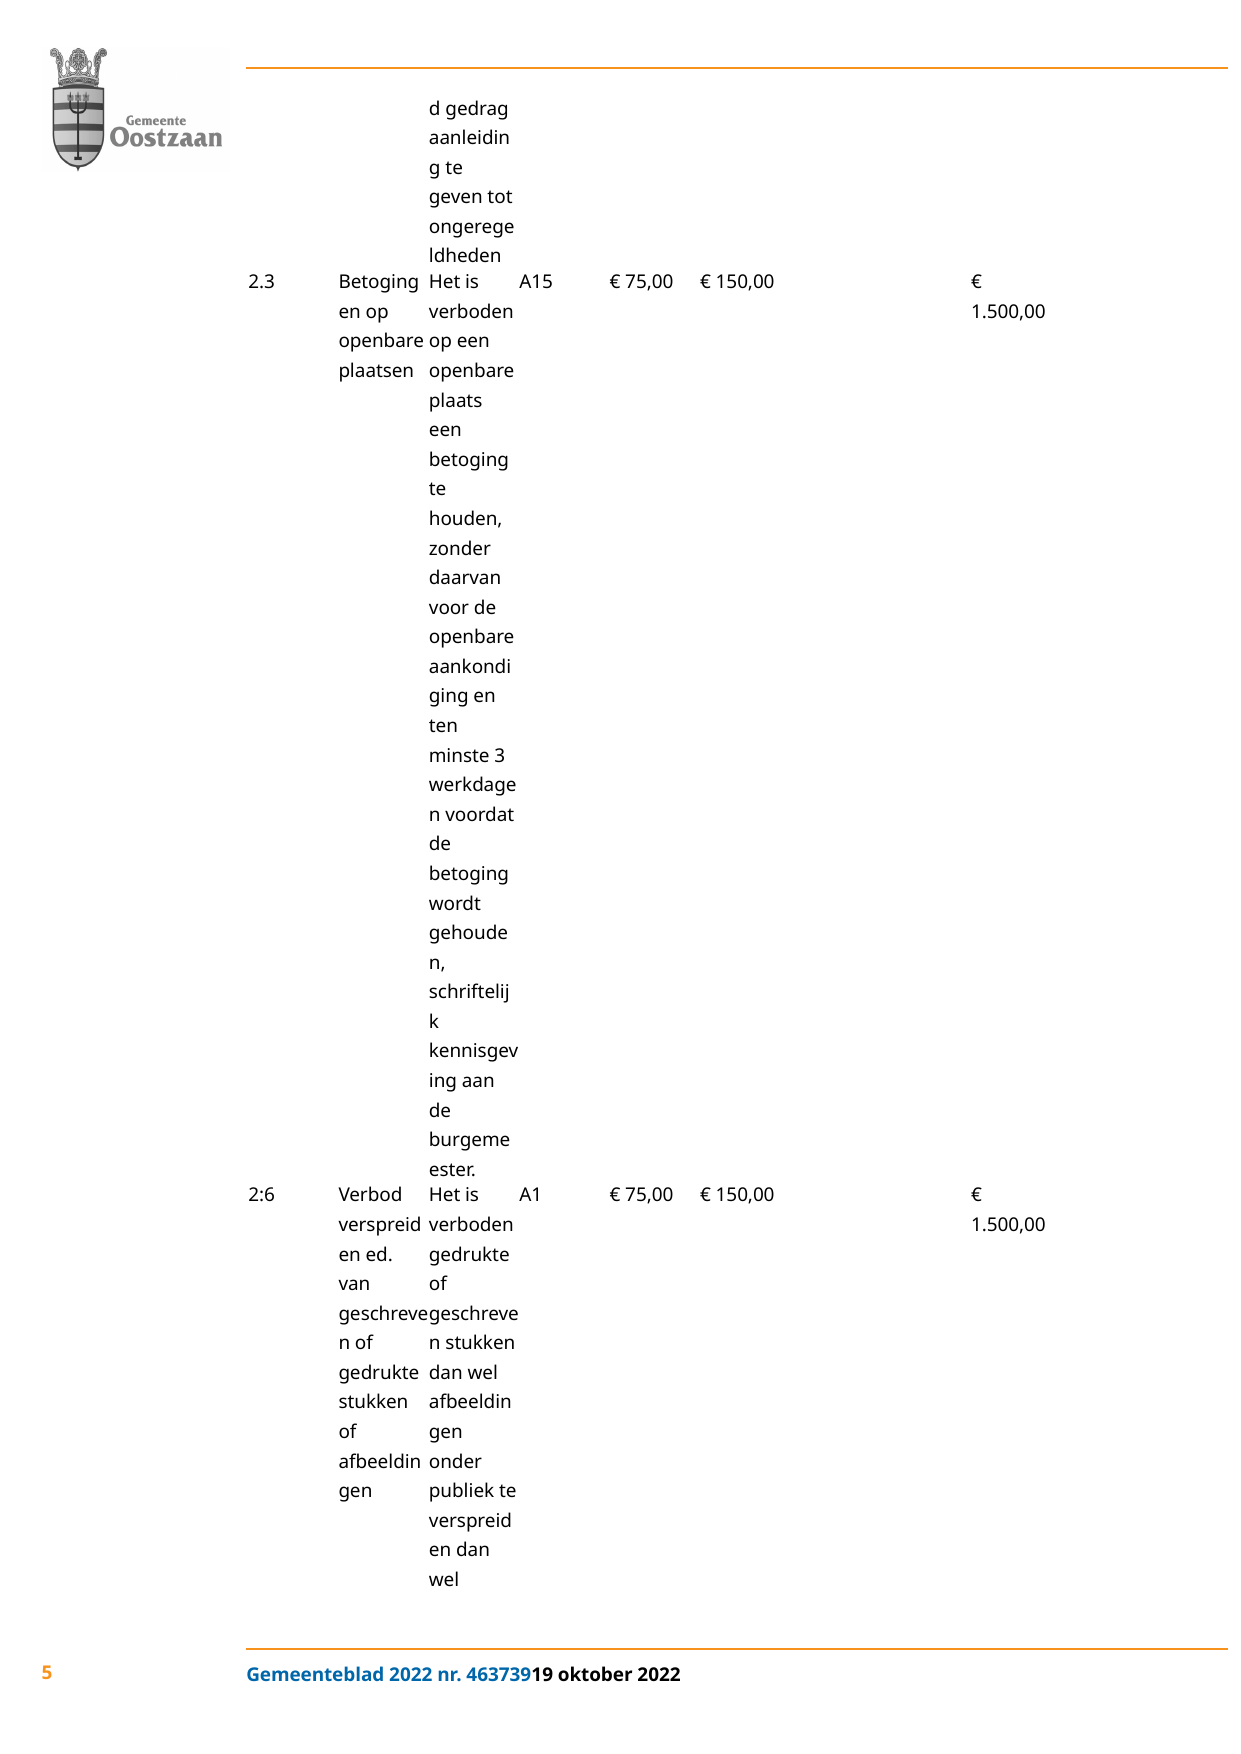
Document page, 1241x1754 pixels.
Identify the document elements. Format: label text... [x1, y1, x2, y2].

table_cell 2.3 [248, 269, 338, 1182]
table_cell [609, 95, 700, 268]
table_cell A15 [519, 269, 609, 1182]
table_cell Verbod verspreiden ed. van geschreven of gedrukte stukken of afbeeldingen [338, 1182, 429, 1592]
table_cell Betogingen op openbare plaatsen [338, 269, 429, 1182]
table_cell € 1.500,00 [971, 1182, 1061, 1592]
table_cell [338, 95, 429, 268]
picture [41, 47, 231, 172]
table_cell € 1.500,00 [971, 269, 1061, 1182]
table_cell Het is verboden op een openbare plaats een betoging te houden, zonder daarvan voor de openbare aankondiging en ten minste 3 werkdagen voordat de betoging wordt gehouden, schriftelijk kennisgeving aan de burgemeester. [429, 269, 519, 1182]
table_cell 2:6 [248, 1182, 338, 1592]
table_cell € 150,00 [700, 269, 971, 1182]
table_cell A1 [519, 1182, 609, 1592]
table_cell [971, 95, 1061, 268]
table_cell [519, 95, 609, 268]
table_cell € 75,00 [609, 269, 700, 1182]
table_cell Het is verboden gedrukte of geschreven stukken dan wel afbeeldingen onder publiek te verspreiden dan wel [429, 1182, 519, 1592]
table_cell € 75,00 [609, 1182, 700, 1592]
table_cell [700, 95, 971, 268]
table_cell € 150,00 [700, 1182, 971, 1592]
table_cell [248, 95, 338, 268]
table_cell d gedrag aanleiding te geven tot ongeregeldheden [429, 95, 519, 268]
